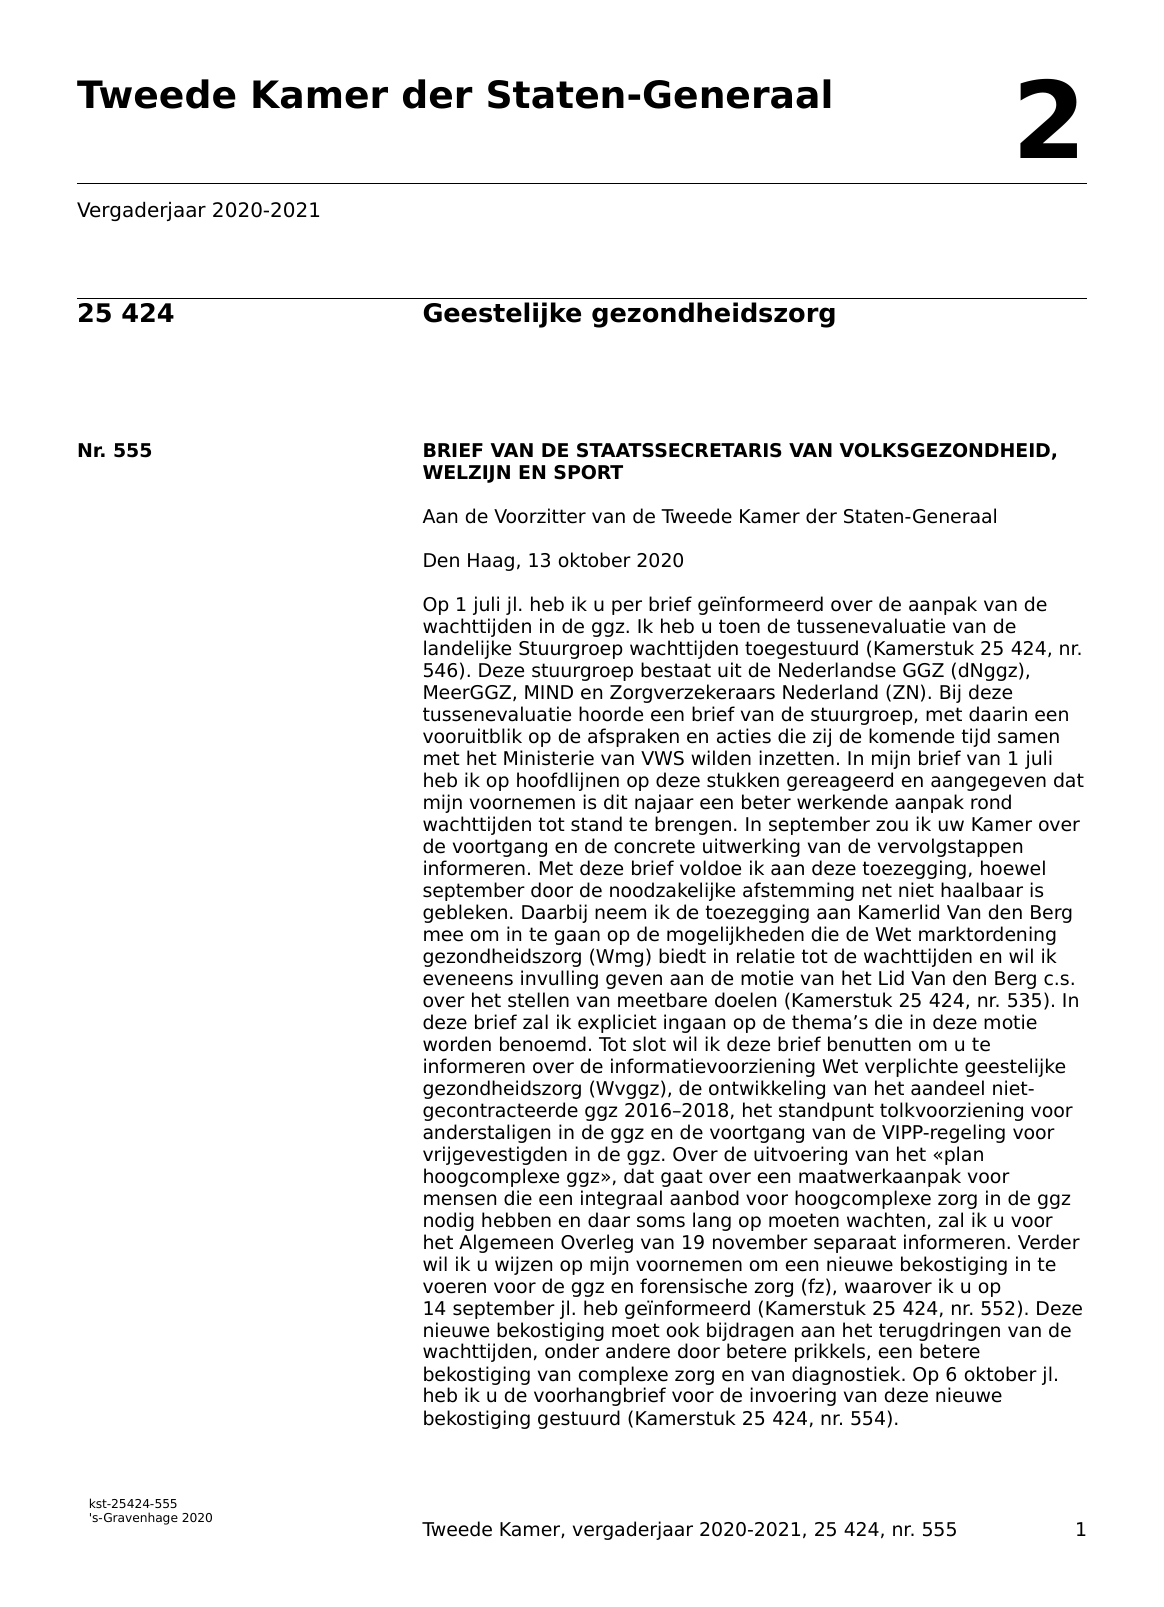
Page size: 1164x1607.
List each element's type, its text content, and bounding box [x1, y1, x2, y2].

table_header Tweede Kamer der Staten-Generaal [77, 59, 886, 183]
table_header 2 [886, 59, 1087, 183]
subtitle Nr. 555 BRIEF VAN DE STAATSSECRETARIS VAN VOLKSGEZONDHEID, WELZIJN EN SPORT [77, 440, 1087, 484]
subtitle 25 424 Geestelijke gezondheidszorg [77, 299, 1087, 329]
text Aan de Voorzitter van de Tweede Kamer der Staten-Generaal [422, 506, 1087, 528]
text kst-25424-555 [88, 1497, 323, 1511]
text Den Haag, 13 oktober 2020 [422, 550, 1087, 572]
text Op 1 juli jl. heb ik u per brief geïnformeerd over de aanpak van de wachttijden in de ggz. Ik heb u toen de tussenevaluatie van de landelijke Stuurgroep wachttijden toegestuurd (Kamerstuk 25 424, nr. 546). Deze stuurgroep bestaat uit de Nederlandse GGZ (dNggz), MeerGGZ, MIND en Zorgverzekeraars Nederland (ZN). Bij deze tussenevaluatie hoorde een brief van de stuurgroep, met daarin een vooruitblik op de afspraken en acties die zij de komende tijd samen met het Ministerie van VWS wilden inzetten. In mijn brief van 1 juli heb ik op hoofdlijnen op deze stukken gereageerd en aangegeven dat mijn voornemen is dit najaar een beter werkende aanpak rond wachttijden tot stand te brengen. In september zou ik uw Kamer over de voortgang en de concrete uitwerking van de vervolgstappen informeren. Met deze brief voldoe ik aan deze toezegging, hoewel september door de noodzakelijke afstemming net niet haalbaar is gebleken. Daarbij neem ik de toezegging aan Kamerlid Van den Berg mee om in te gaan op de mogelijkheden die de Wet marktordening gezondheidszorg (Wmg) biedt in relatie tot de wachttijden en wil ik eveneens invulling geven aan de motie van het Lid Van den Berg c.s. over het stellen van meetbare doelen (Kamerstuk 25 424, nr. 535). In deze brief zal ik expliciet ingaan op de thema’s die in deze motie worden benoemd. Tot slot wil ik deze brief benutten om u te informeren over de informatievoorziening Wet verplichte geestelijke gezondheidszorg (Wvggz), de ontwikkeling van het aandeel niet-gecontracteerde ggz 2016–2018, het standpunt tolkvoorziening voor anderstaligen in de ggz en de voortgang van de VIPP-regeling voor vrijgevestigden in de ggz. Over de uitvoering van het «plan hoogcomplexe ggz», dat gaat over een maatwerkaanpak voor mensen die een integraal aanbod voor hoogcomplexe zorg in de ggz nodig hebben en daar soms lang op moeten wachten, zal ik u voor het Algemeen Overleg van 19 november separaat informeren. Verder wil ik u wijzen op mijn voornemen om een nieuwe bekostiging in te voeren voor de ggz en forensische zorg (fz), waarover ik u op 14 september jl. heb geïnformeerd (Kamerstuk 25 424, nr. 552). Deze nieuwe bekostiging moet ook bijdragen aan het terugdringen van de wachttijden, onder andere door betere prikkels, een betere bekostiging van complexe zorg en van diagnostiek. Op 6 oktober jl. heb ik u de voorhangbrief voor de invoering van deze nieuwe bekostiging gestuurd (Kamerstuk 25 424, nr. 554). [422, 594, 1087, 1429]
table_cell Vergaderjaar 2020-2021 [77, 184, 1087, 298]
text 's-Gravenhage 2020 [88, 1511, 323, 1525]
